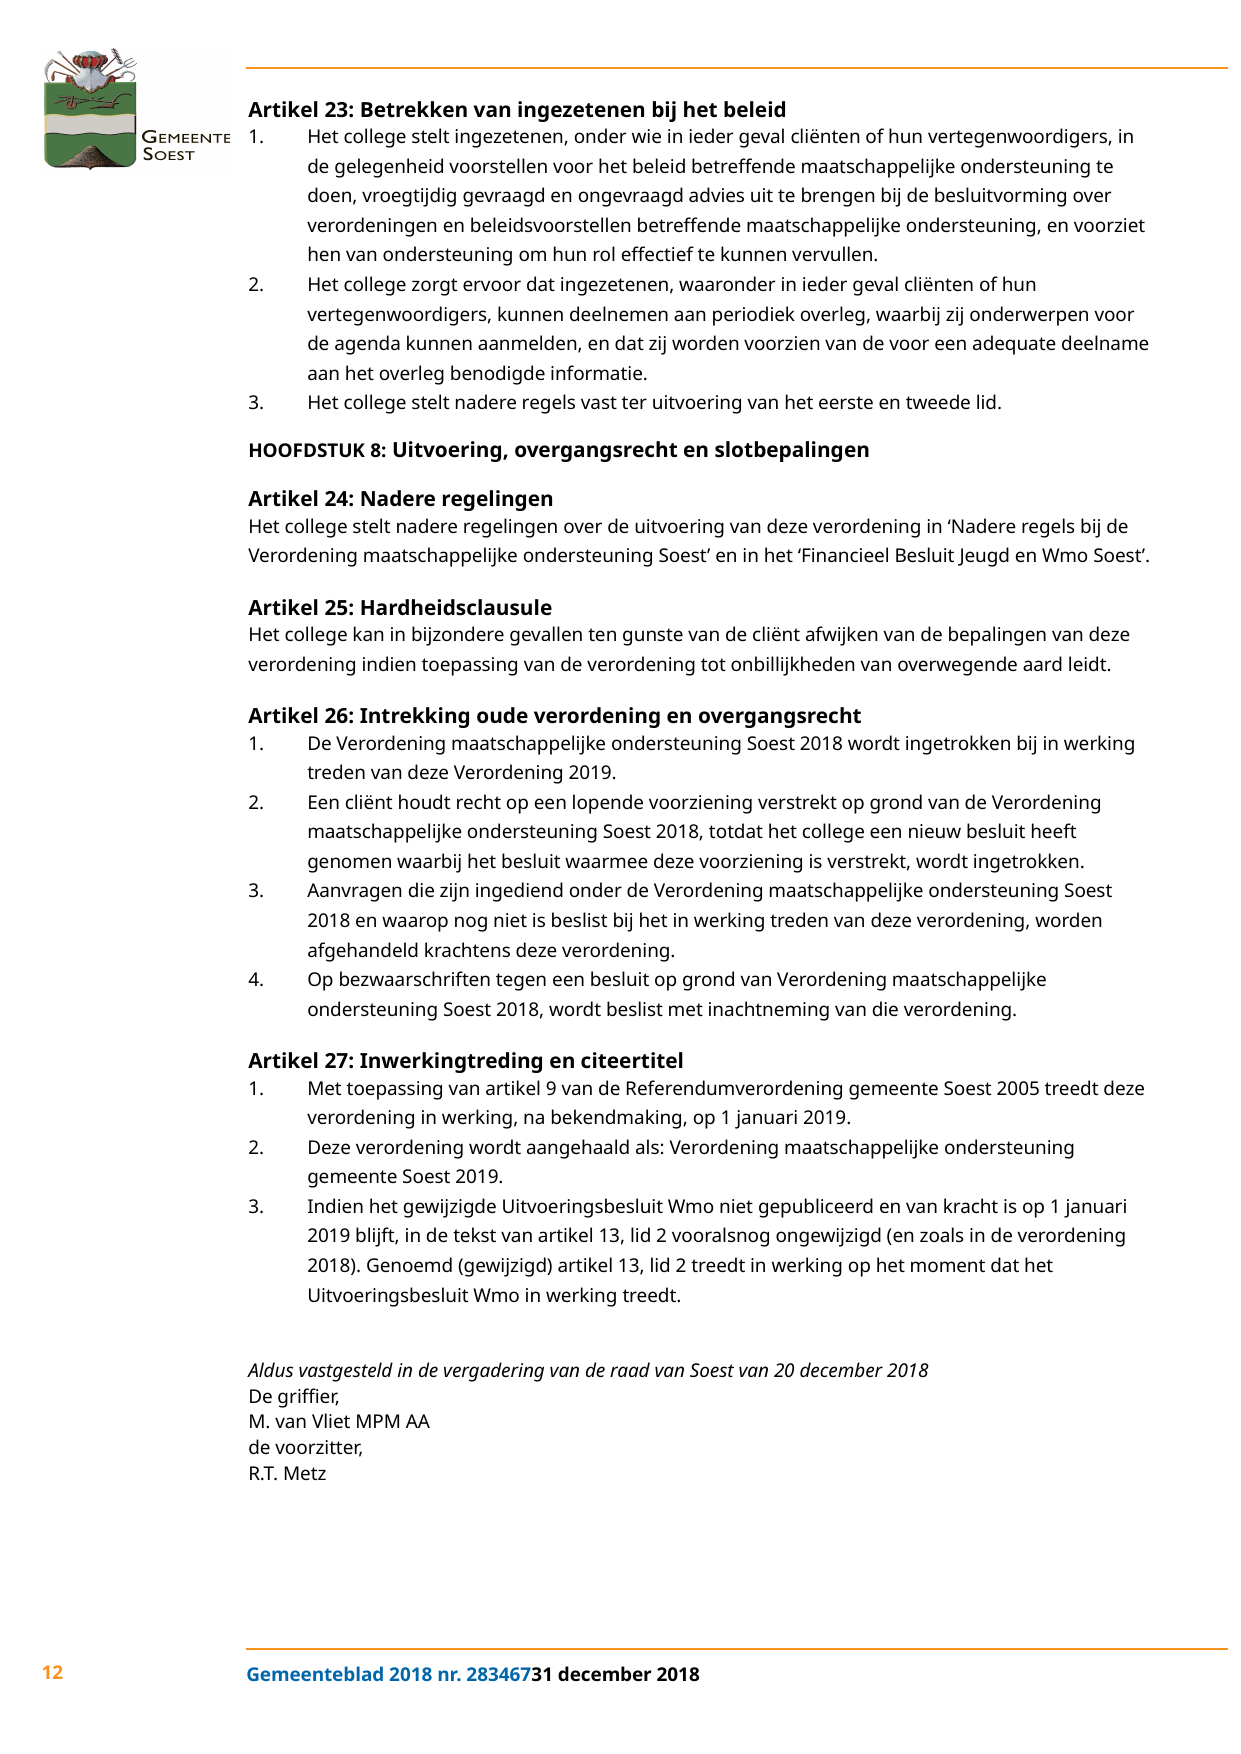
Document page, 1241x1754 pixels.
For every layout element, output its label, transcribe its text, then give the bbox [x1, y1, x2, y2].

list Met toepassing van artikel 9 van de Referendumverordening gemeente Soest 2005 treedt deze verordening in werking, na bekendmaking, op 1 januari 2019. [248, 1075, 1152, 1130]
picture [41, 47, 231, 172]
list Deze verordening wordt aangehaald als: Verordening maatschappelijke ondersteuning gemeente Soest 2019. [248, 1134, 1152, 1189]
list Op bezwaarschriften tegen een besluit op grond van Verordening maatschappelijke ondersteuning Soest 2018, wordt beslist met inachtneming van die verordening. [248, 966, 1152, 1022]
list Het college zorgt ervoor dat ingezetenen, waaronder in ieder geval cliënten of hun vertegenwoordigers, kunnen deelnemen aan periodiek overleg, waarbij zij onderwerpen voor de agenda kunnen aanmelden, en dat zij worden voorzien van de voor een adequate deelname aan het overleg benodigde informatie. [248, 271, 1152, 386]
list De Verordening maatschappelijke ondersteuning Soest 2018 wordt ingetrokken bij in werking treden van deze Verordening 2019. [248, 730, 1152, 785]
text De griffier, [248, 1383, 1152, 1408]
list Het college stelt ingezetenen, onder wie in ieder geval cliënten of hun vertegenwoordigers, in de gelegenheid voorstellen voor het beleid betreffende maatschappelijke ondersteuning te doen, vroegtijdig gevraagd en ongevraagd advies uit te brengen bij de besluitvorming over verordeningen en beleidsvoorstellen betreffende maatschappelijke ondersteuning, en voorziet hen van ondersteuning om hun rol effectief te kunnen vervullen. [248, 123, 1152, 267]
text Artikel 27: Inwerkingtreding en citeertitel [248, 1046, 1152, 1075]
text Artikel 25: Hardheidsclausule [248, 593, 1152, 621]
text HOOFDSTUK 8: Uitvoering, overgangsrecht en slotbepalingen [248, 435, 1152, 463]
text Artikel 24: Nadere regelingen [248, 484, 1152, 513]
text Het college kan in bijzondere gevallen ten gunste van de cliënt afwijken van de bepalingen van deze verordening indien toepassing van de verordening tot onbillijkheden van overwegende aard leidt. [248, 621, 1152, 677]
list Een cliënt houdt recht op een lopende voorziening verstrekt op grond van de Verordening maatschappelijke ondersteuning Soest 2018, totdat het college een nieuw besluit heeft genomen waarbij het besluit waarmee deze voorziening is verstrekt, wordt ingetrokken. [248, 789, 1152, 874]
text Het college stelt nadere regelingen over de uitvoering van deze verordening in ‘Nadere regels bij de Verordening maatschappelijke ondersteuning Soest’ en in het ‘Financieel Besluit Jeugd en Wmo Soest’. [248, 513, 1152, 568]
text Artikel 23: Betrekken van ingezetenen bij het beleid [248, 95, 1152, 123]
text Artikel 26: Intrekking oude verordening en overgangsrecht [248, 701, 1152, 730]
text M. van Vliet MPM AA [248, 1408, 1152, 1434]
text Aldus vastgesteld in de vergadering van de raad van Soest van 20 december 2018 [248, 1357, 1152, 1383]
list Indien het gewijzigde Uitvoeringsbesluit Wmo niet gepubliceerd en van kracht is op 1 januari 2019 blijft, in de tekst van artikel 13, lid 2 vooralsnog ongewijzigd (en zoals in de verordening 2018). Genoemd (gewijzigd) artikel 13, lid 2 treedt in werking op het moment dat het Uitvoeringsbesluit Wmo in werking treedt. [248, 1193, 1152, 1308]
text R.T. Metz [248, 1460, 1152, 1486]
list Het college stelt nadere regels vast ter uitvoering van het eerste en tweede lid. [248, 389, 1152, 415]
list Aanvragen die zijn ingediend onder de Verordening maatschappelijke ondersteuning Soest 2018 en waarop nog niet is beslist bij het in werking treden van deze verordening, worden afgehandeld krachtens deze verordening. [248, 878, 1152, 962]
text de voorzitter, [248, 1434, 1152, 1460]
